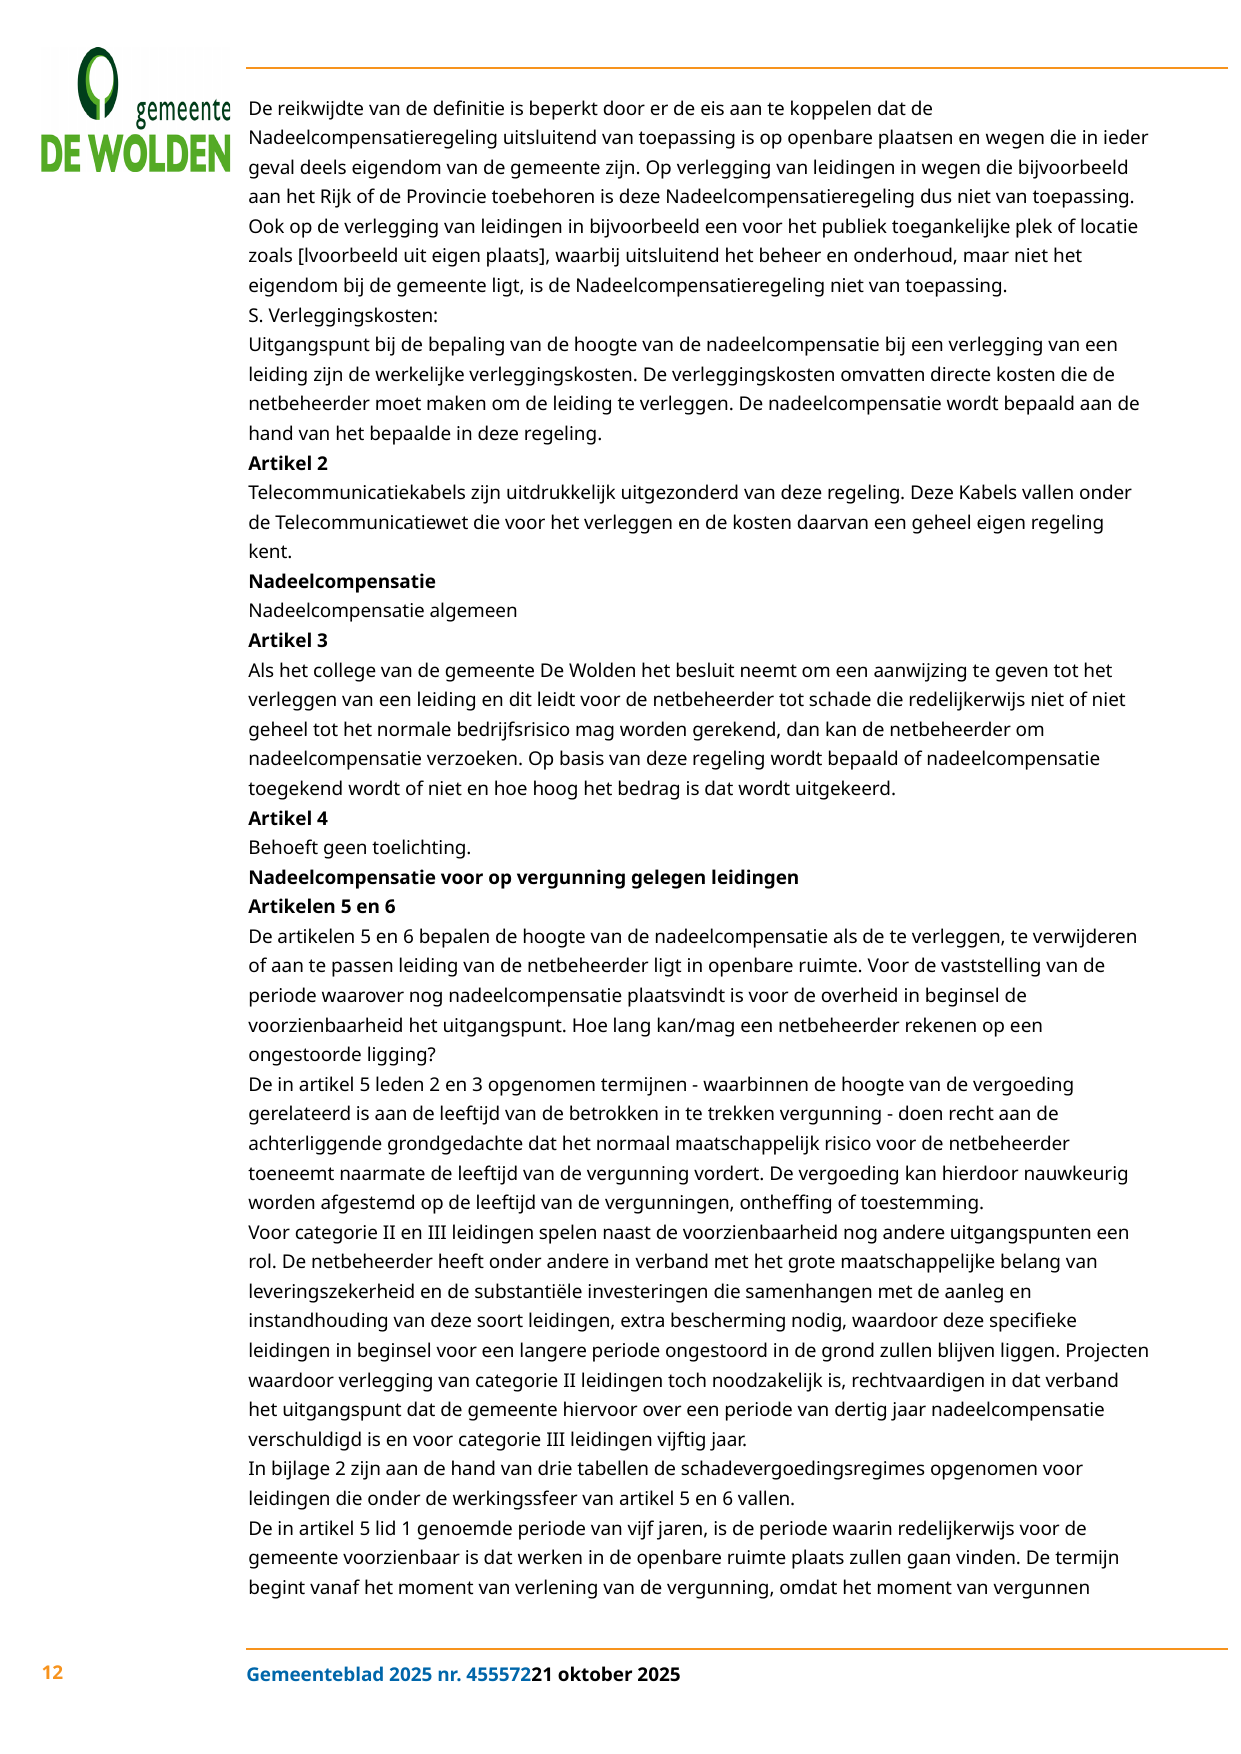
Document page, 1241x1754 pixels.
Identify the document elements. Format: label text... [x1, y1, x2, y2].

text Telecommunicatiekabels zijn uitdrukkelijk uitgezonderd van deze regeling. Deze Kabels vallen onder de Telecommunicatiewet die voor het verleggen en de kosten daarvan een geheel eigen regeling kent. [248, 479, 1152, 564]
picture [41, 47, 231, 172]
text Voor categorie II en III leidingen spelen naast de voorzienbaarheid nog andere uitgangspunten een rol. De netbeheerder heeft onder andere in verband met het grote maatschappelijke belang van leveringszekerheid en de substantiële investeringen die samenhangen met de aanleg en instandhouding van deze soort leidingen, extra bescherming nodig, waardoor deze specifieke leidingen in beginsel voor een langere periode ongestoord in de grond zullen blijven liggen. Projecten waardoor verlegging van categorie II leidingen toch noodzakelijk is, rechtvaardigen in dat verband het uitgangspunt dat de gemeente hiervoor over een periode van dertig jaar nadeelcompensatie verschuldigd is en voor categorie III leidingen vijftig jaar. [248, 1219, 1152, 1452]
text De in artikel 5 leden 2 en 3 opgenomen termijnen - waarbinnen de hoogte van de vergoeding gerelateerd is aan de leeftijd van de betrokken in te trekken vergunning - doen recht aan de achterliggende grondgedachte dat het normaal maatschappelijk risico voor de netbeheerder toeneemt naarmate de leeftijd van de vergunning vordert. De vergoeding kan hierdoor nauwkeurig worden afgestemd op de leeftijd van de vergunningen, ontheffing of toestemming. [248, 1071, 1152, 1215]
text Uitgangspunt bij de bepaling van de hoogte van de nadeelcompensatie bij een verlegging van een leiding zijn de werkelijke verleggingskosten. De verleggingskosten omvatten directe kosten die de netbeheerder moet maken om de leiding te verleggen. De nadeelcompensatie wordt bepaald aan de hand van het bepaalde in deze regeling. [248, 331, 1152, 446]
text De artikelen 5 en 6 bepalen de hoogte van de nadeelcompensatie als de te verleggen, te verwijderen of aan te passen leiding van de netbeheerder ligt in openbare ruimte. Voor de vaststelling van de periode waarover nog nadeelcompensatie plaatsvindt is voor de overheid in beginsel de voorzienbaarheid het uitgangspunt. Hoe lang kan/mag een netbeheerder rekenen op een ongestoorde ligging? [248, 923, 1152, 1067]
text De in artikel 5 lid 1 genoemde periode van vijf jaren, is de periode waarin redelijkerwijs voor de gemeente voorzienbaar is dat werken in de openbare ruimte plaats zullen gaan vinden. De termijn begint vanaf het moment van verlening van de vergunning, omdat het moment van vergunnen [248, 1515, 1152, 1600]
text De reikwijdte van de definitie is beperkt door er de eis aan te koppelen dat de Nadeelcompensatieregeling uitsluitend van toepassing is op openbare plaatsen en wegen die in ieder geval deels eigendom van de gemeente zijn. Op verlegging van leidingen in wegen die bijvoorbeeld aan het Rijk of de Provincie toebehoren is deze Nadeelcompensatieregeling dus niet van toepassing. Ook op de verlegging van leidingen in bijvoorbeeld een voor het publiek toegankelijke plek of locatie zoals [lvoorbeeld uit eigen plaats], waarbij uitsluitend het beheer en onderhoud, maar niet het eigendom bij de gemeente ligt, is de Nadeelcompensatieregeling niet van toepassing. [248, 95, 1152, 298]
text Behoeft geen toelichting. [248, 834, 1152, 860]
text Artikelen 5 en 6 [248, 893, 1152, 919]
text In bijlage 2 zijn aan de hand van drie tabellen de schadevergoedingsregimes opgenomen voor leidingen die onder de werkingssfeer van artikel 5 en 6 vallen. [248, 1456, 1152, 1511]
text S. Verleggingskosten: [248, 302, 1152, 328]
text Als het college van de gemeente De Wolden het besluit neemt om een aanwijzing te geven tot het verleggen van een leiding en dit leidt voor de netbeheerder tot schade die redelijkerwijs niet of niet geheel tot het normale bedrijfsrisico mag worden gerekend, dan kan de netbeheerder om nadeelcompensatie verzoeken. Op basis van deze regeling wordt bepaald of nadeelcompensatie toegekend wordt of niet en hoe hoog het bedrag is dat wordt uitgekeerd. [248, 657, 1152, 801]
text Nadeelcompensatie voor op vergunning gelegen leidingen [248, 864, 1152, 890]
text Nadeelcompensatie [248, 568, 1152, 594]
text Artikel 2 [248, 450, 1152, 476]
text Nadeelcompensatie algemeen [248, 598, 1152, 623]
text Artikel 4 [248, 805, 1152, 831]
text Artikel 3 [248, 627, 1152, 653]
